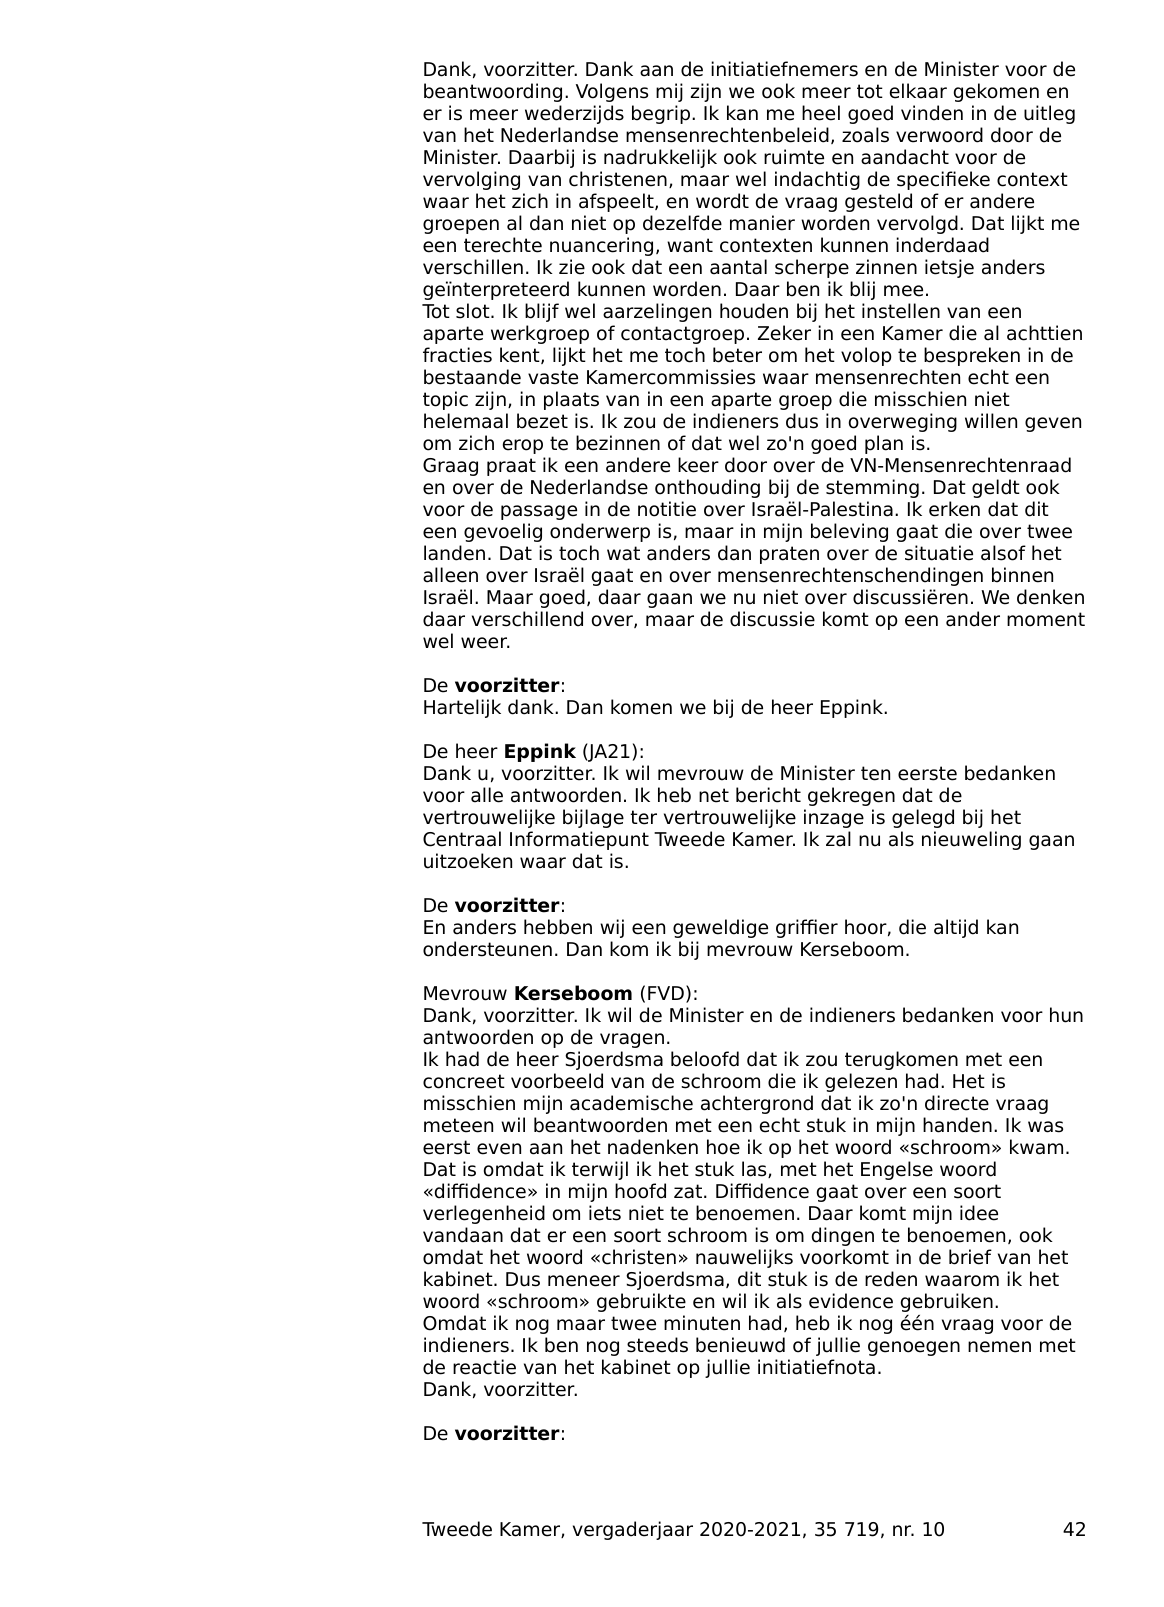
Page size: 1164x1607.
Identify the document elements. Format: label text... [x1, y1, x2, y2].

text Dank, voorzitter. Ik wil de Minister en de indieners bedanken voor hun antwoorden op de vragen. [422, 1005, 1087, 1049]
text Dank, voorzitter. [422, 1379, 1087, 1401]
text De heer Eppink (JA21): [422, 741, 1087, 763]
text Omdat ik nog maar twee minuten had, heb ik nog één vraag voor de indieners. Ik ben nog steeds benieuwd of jullie genoegen nemen met de reactie van het kabinet op jullie initiatiefnota. [422, 1313, 1087, 1379]
text Ik had de heer Sjoerdsma beloofd dat ik zou terugkomen met een concreet voorbeeld van de schroom die ik gelezen had. Het is misschien mijn academische achtergrond dat ik zo'n directe vraag meteen wil beantwoorden met een echt stuk in mijn handen. Ik was eerst even aan het nadenken hoe ik op het woord «schroom» kwam. Dat is omdat ik terwijl ik het stuk las, met het Engelse woord «diffidence» in mijn hoofd zat. Diffidence gaat over een soort verlegenheid om iets niet te benoemen. Daar komt mijn idee vandaan dat er een soort schroom is om dingen te benoemen, ook omdat het woord «christen» nauwelijks voorkomt in de brief van het kabinet. Dus meneer Sjoerdsma, dit stuk is de reden waarom ik het woord «schroom» gebruikte en wil ik als evidence gebruiken. [422, 1049, 1087, 1313]
text Dank, voorzitter. Dank aan de initiatiefnemers en de Minister voor de beantwoording. Volgens mij zijn we ook meer tot elkaar gekomen en er is meer wederzijds begrip. Ik kan me heel goed vinden in de uitleg van het Nederlandse mensenrechtenbeleid, zoals verwoord door de Minister. Daarbij is nadrukkelijk ook ruimte en aandacht voor de vervolging van christenen, maar wel indachtig de specifieke context waar het zich in afspeelt, en wordt de vraag gesteld of er andere groepen al dan niet op dezelfde manier worden vervolgd. Dat lijkt me een terechte nuancering, want contexten kunnen inderdaad verschillen. Ik zie ook dat een aantal scherpe zinnen ietsje anders geïnterpreteerd kunnen worden. Daar ben ik blij mee. [422, 59, 1087, 301]
text Hartelijk dank. Dan komen we bij de heer Eppink. [422, 697, 1087, 719]
text Dank u, voorzitter. Ik wil mevrouw de Minister ten eerste bedanken voor alle antwoorden. Ik heb net bericht gekregen dat de vertrouwelijke bijlage ter vertrouwelijke inzage is gelegd bij het Centraal Informatiepunt Tweede Kamer. Ik zal nu als nieuweling gaan uitzoeken waar dat is. [422, 763, 1087, 873]
text Tot slot. Ik blijf wel aarzelingen houden bij het instellen van een aparte werkgroep of contactgroep. Zeker in een Kamer die al achttien fracties kent, lijkt het me toch beter om het volop te bespreken in de bestaande vaste Kamercommissies waar mensenrechten echt een topic zijn, in plaats van in een aparte groep die misschien niet helemaal bezet is. Ik zou de indieners dus in overweging willen geven om zich erop te bezinnen of dat wel zo'n goed plan is. [422, 301, 1087, 455]
text De voorzitter: [422, 675, 1087, 697]
text De voorzitter: [422, 895, 1087, 917]
text En anders hebben wij een geweldige griffier hoor, die altijd kan ondersteunen. Dan kom ik bij mevrouw Kerseboom. [422, 917, 1087, 961]
text Mevrouw Kerseboom (FVD): [422, 983, 1087, 1005]
text De voorzitter: [422, 1423, 1087, 1445]
text Graag praat ik een andere keer door over de VN-Mensenrechtenraad en over de Nederlandse onthouding bij de stemming. Dat geldt ook voor de passage in de notitie over Israël-Palestina. Ik erken dat dit een gevoelig onderwerp is, maar in mijn beleving gaat die over twee landen. Dat is toch wat anders dan praten over de situatie alsof het alleen over Israël gaat en over mensenrechtenschendingen binnen Israël. Maar goed, daar gaan we nu niet over discussiëren. We denken daar verschillend over, maar de discussie komt op een ander moment wel weer. [422, 455, 1087, 652]
